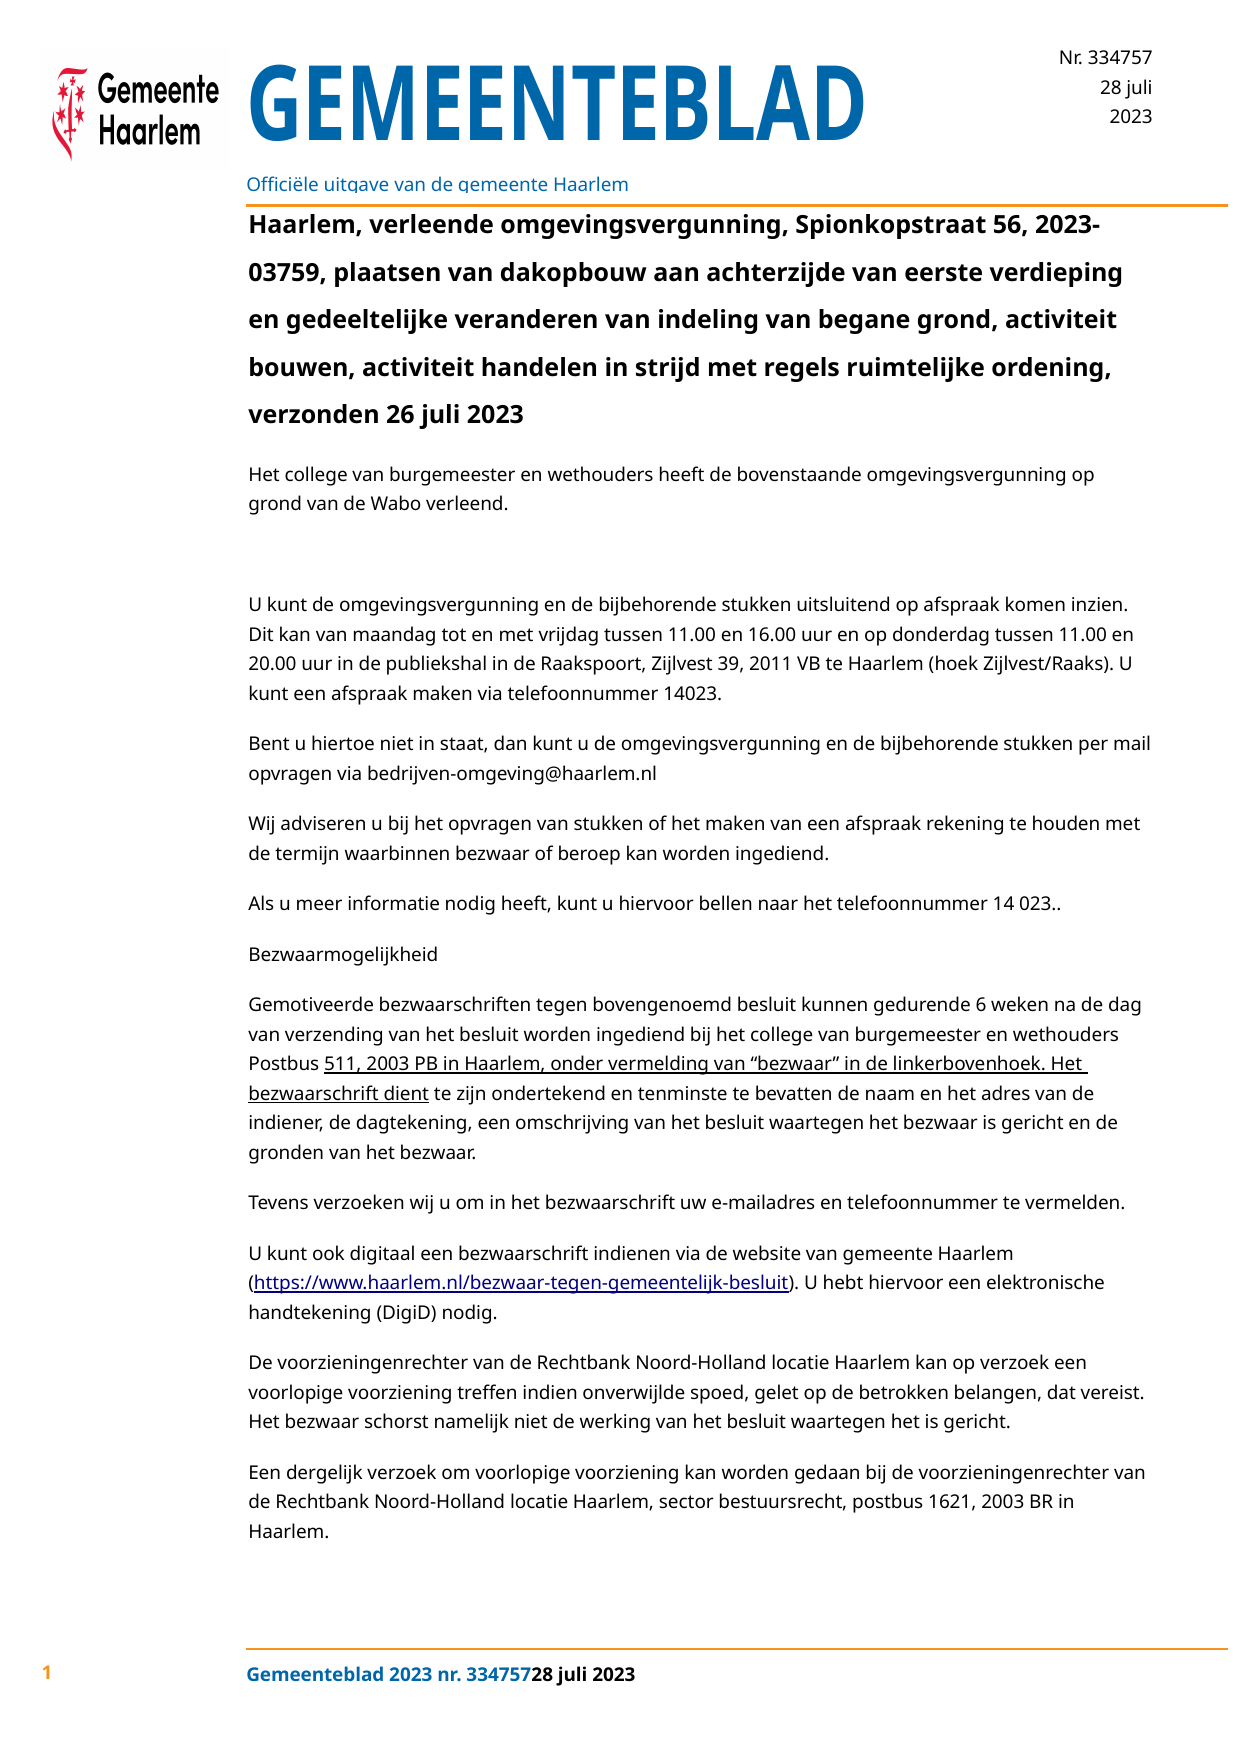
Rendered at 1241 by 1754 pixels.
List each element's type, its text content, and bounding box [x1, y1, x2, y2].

text Bezwaarmogelijkheid [248, 941, 1152, 966]
text Wij adviseren u bij het opvragen van stukken of het maken van een afspraak rekening te houden met de termijn waarbinnen bezwaar of beroep kan worden ingediend. [248, 810, 1152, 866]
text Tevens verzoeken wij u om in het bezwaarschrift uw e-mailadres en telefoonnummer te vermelden. [248, 1189, 1152, 1215]
text Het college van burgemeester en wethouders heeft de bovenstaande omgevingsvergunning op grond van de Wabo verleend. [248, 461, 1152, 516]
text De voorzieningenrechter van de Rechtbank Noord-Holland locatie Haarlem kan op verzoek een voorlopige voorziening treffen indien onverwijlde spoed, gelet op de betrokken belangen, dat vereist. Het bezwaar schorst namelijk niet de werking van het besluit waartegen het is gericht. [248, 1349, 1152, 1434]
text U kunt ook digitaal een bezwaarschrift indienen via de website van gemeente Haarlem (https://www.haarlem.nl/bezwaar-tegen-gemeentelijk-besluit). U hebt hiervoor een elektronische handtekening (DigiD) nodig. [248, 1240, 1152, 1325]
text Gemotiveerde bezwaarschriften tegen bovengenoemd besluit kunnen gedurende 6 weken na de dag van verzending van het besluit worden ingediend bij het college van burgemeester en wethouders Postbus 511, 2003 PB in Haarlem, onder vermelding van “bezwaar” in de linkerbovenhoek. Het bezwaarschrift dient te zijn ondertekend en tenminste te bevatten de naam en het adres van de indiener, de dagtekening, een omschrijving van het besluit waartegen het bezwaar is gericht en de gronden van het bezwaar. [248, 991, 1152, 1165]
text Een dergelijk verzoek om voorlopige voorziening kan worden gedaan bij de voorzieningenrechter van de Rechtbank Noord-Holland locatie Haarlem, sector bestuursrecht, postbus 1621, 2003 BR in Haarlem. [248, 1459, 1152, 1544]
picture [41, 47, 231, 172]
text Haarlem, verleende omgevingsvergunning, Spionkopstraat 56, 2023-03759, plaatsen van dakopbouw aan achterzijde van eerste verdieping en gedeeltelijke veranderen van indeling van begane grond, activiteit bouwen, activiteit handelen in strijd met regels ruimtelijke ordening, verzonden 26 juli 2023 [248, 207, 1152, 431]
text Bent u hiertoe niet in staat, dan kunt u de omgevingsvergunning en de bijbehorende stukken per mail opvragen via bedrijven-omgeving@haarlem.nl [248, 730, 1152, 786]
text U kunt de omgevingsvergunning en de bijbehorende stukken uitsluitend op afspraak komen inzien. Dit kan van maandag tot en met vrijdag tussen 11.00 en 16.00 uur en op donderdag tussen 11.00 en 20.00 uur in de publiekshal in de Raakspoort, Zijlvest 39, 2011 VB te Haarlem (hoek Zijlvest/Raaks). U kunt een afspraak maken via telefoonnummer 14023. [248, 591, 1152, 706]
text Als u meer informatie nodig heeft, kunt u hiervoor bellen naar het telefoonnummer 14 023.. [248, 890, 1152, 916]
